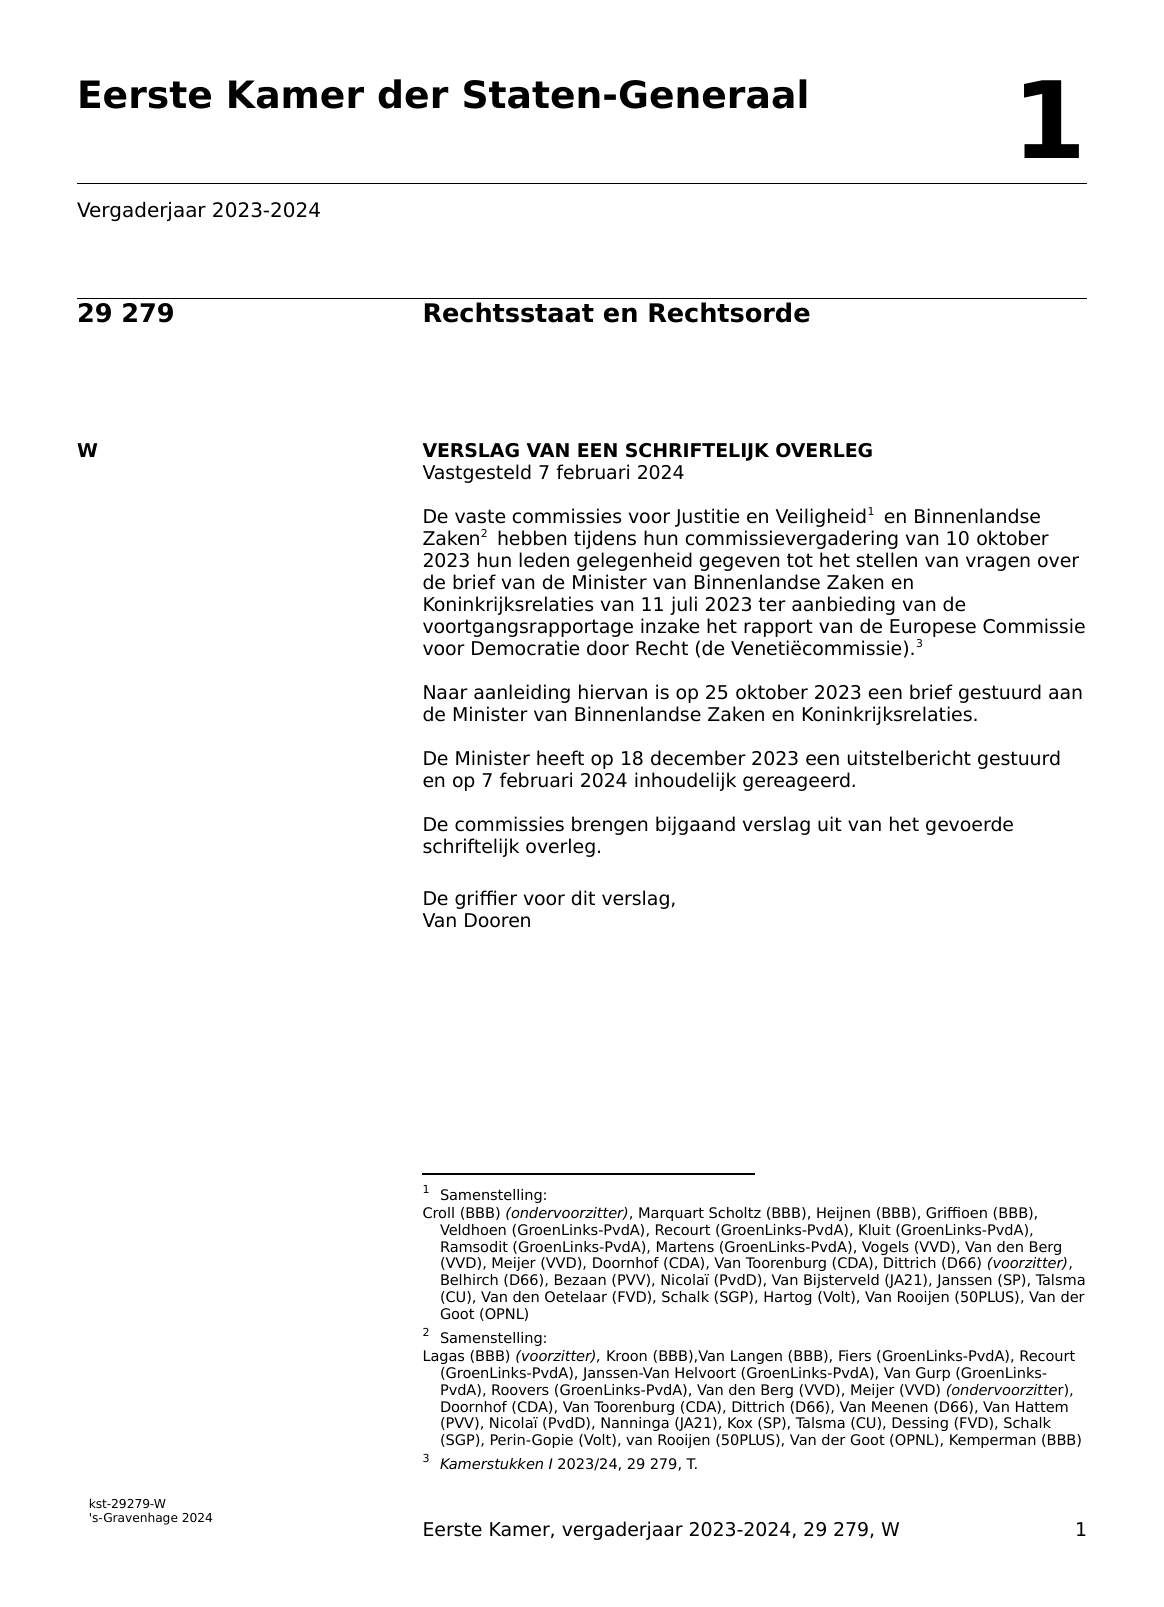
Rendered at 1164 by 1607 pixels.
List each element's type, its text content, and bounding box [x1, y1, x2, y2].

text Naar aanleiding hiervan is op 25 oktober 2023 een brief gestuurd aan de Minister van Binnenlandse Zaken en Koninkrijksrelaties. [422, 682, 1087, 726]
text Vastgesteld 7 februari 2024 [422, 462, 1087, 484]
text Lagas (BBB) (voorzitter), Kroon (BBB),Van Langen (BBB), Fiers (GroenLinks-PvdA), Recourt (GroenLinks-PvdA), Janssen-Van Helvoort (GroenLinks-PvdA), Van Gurp (GroenLinks-PvdA), Roovers (GroenLinks-PvdA), Van den Berg (VVD), Meijer (VVD) (ondervoorzitter), Doornhof (CDA), Van Toorenburg (CDA), Dittrich (D66), Van Meenen (D66), Van Hattem (PVV), Nicolaï (PvdD), Nanninga (JA21), Kox (SP), Talsma (CU), Dessing (FVD), Schalk (SGP), Perin-Gopie (Volt), van Rooijen (50PLUS), Van der Goot (OPNL), Kemperman (BBB) [422, 1348, 1087, 1449]
text kst-29279-W [88, 1497, 323, 1511]
table_cell Vergaderjaar 2023-2024 [77, 184, 1087, 298]
table_header 1 [886, 59, 1087, 183]
subtitle W VERSLAG VAN EEN SCHRIFTELIJK OVERLEG [77, 440, 1087, 462]
text Kamerstukken I 2023/24, 29 279, T. [422, 1452, 1087, 1474]
text De Minister heeft op 18 december 2023 een uitstelbericht gestuurd en op 7 februari 2024 inhoudelijk gereageerd. [422, 748, 1087, 792]
text 's-Gravenhage 2024 [88, 1511, 323, 1525]
text De commissies brengen bijgaand verslag uit van het gevoerde schriftelijk overleg. [422, 814, 1087, 858]
text Samenstelling: [422, 1183, 1087, 1205]
text De vaste commissies voor Justitie en Veiligheid en Binnenlandse Zaken hebben tijdens hun commissievergadering van 10 oktober 2023 hun leden gelegenheid gegeven tot het stellen van vragen over de brief van de Minister van Binnenlandse Zaken en Koninkrijksrelaties van 11 juli 2023 ter aanbieding van de voortgangsrapportage inzake het rapport van de Europese Commissie voor Democratie door Recht (de Venetiëcommissie). [422, 506, 1087, 660]
table_header Eerste Kamer der Staten-Generaal [77, 59, 886, 183]
subtitle 29 279 Rechtsstaat en Rechtsorde [77, 299, 1087, 329]
text Croll (BBB) (ondervoorzitter), Marquart Scholtz (BBB), Heijnen (BBB), Griffioen (BBB), Veldhoen (GroenLinks-PvdA), Recourt (GroenLinks-PvdA), Kluit (GroenLinks-PvdA), Ramsodit (GroenLinks-PvdA), Martens (GroenLinks-PvdA), Vogels (VVD), Van den Berg (VVD), Meijer (VVD), Doornhof (CDA), Van Toorenburg (CDA), Dittrich (D66) (voorzitter), Belhirch (D66), Bezaan (PVV), Nicolaï (PvdD), Van Bijsterveld (JA21), Janssen (SP), Talsma (CU), Van den Oetelaar (FVD), Schalk (SGP), Hartog (Volt), Van Rooijen (50PLUS), Van der Goot (OPNL) [422, 1205, 1087, 1323]
text De griffier voor dit verslag, Van Dooren [422, 888, 1087, 932]
text Samenstelling: [422, 1326, 1087, 1348]
